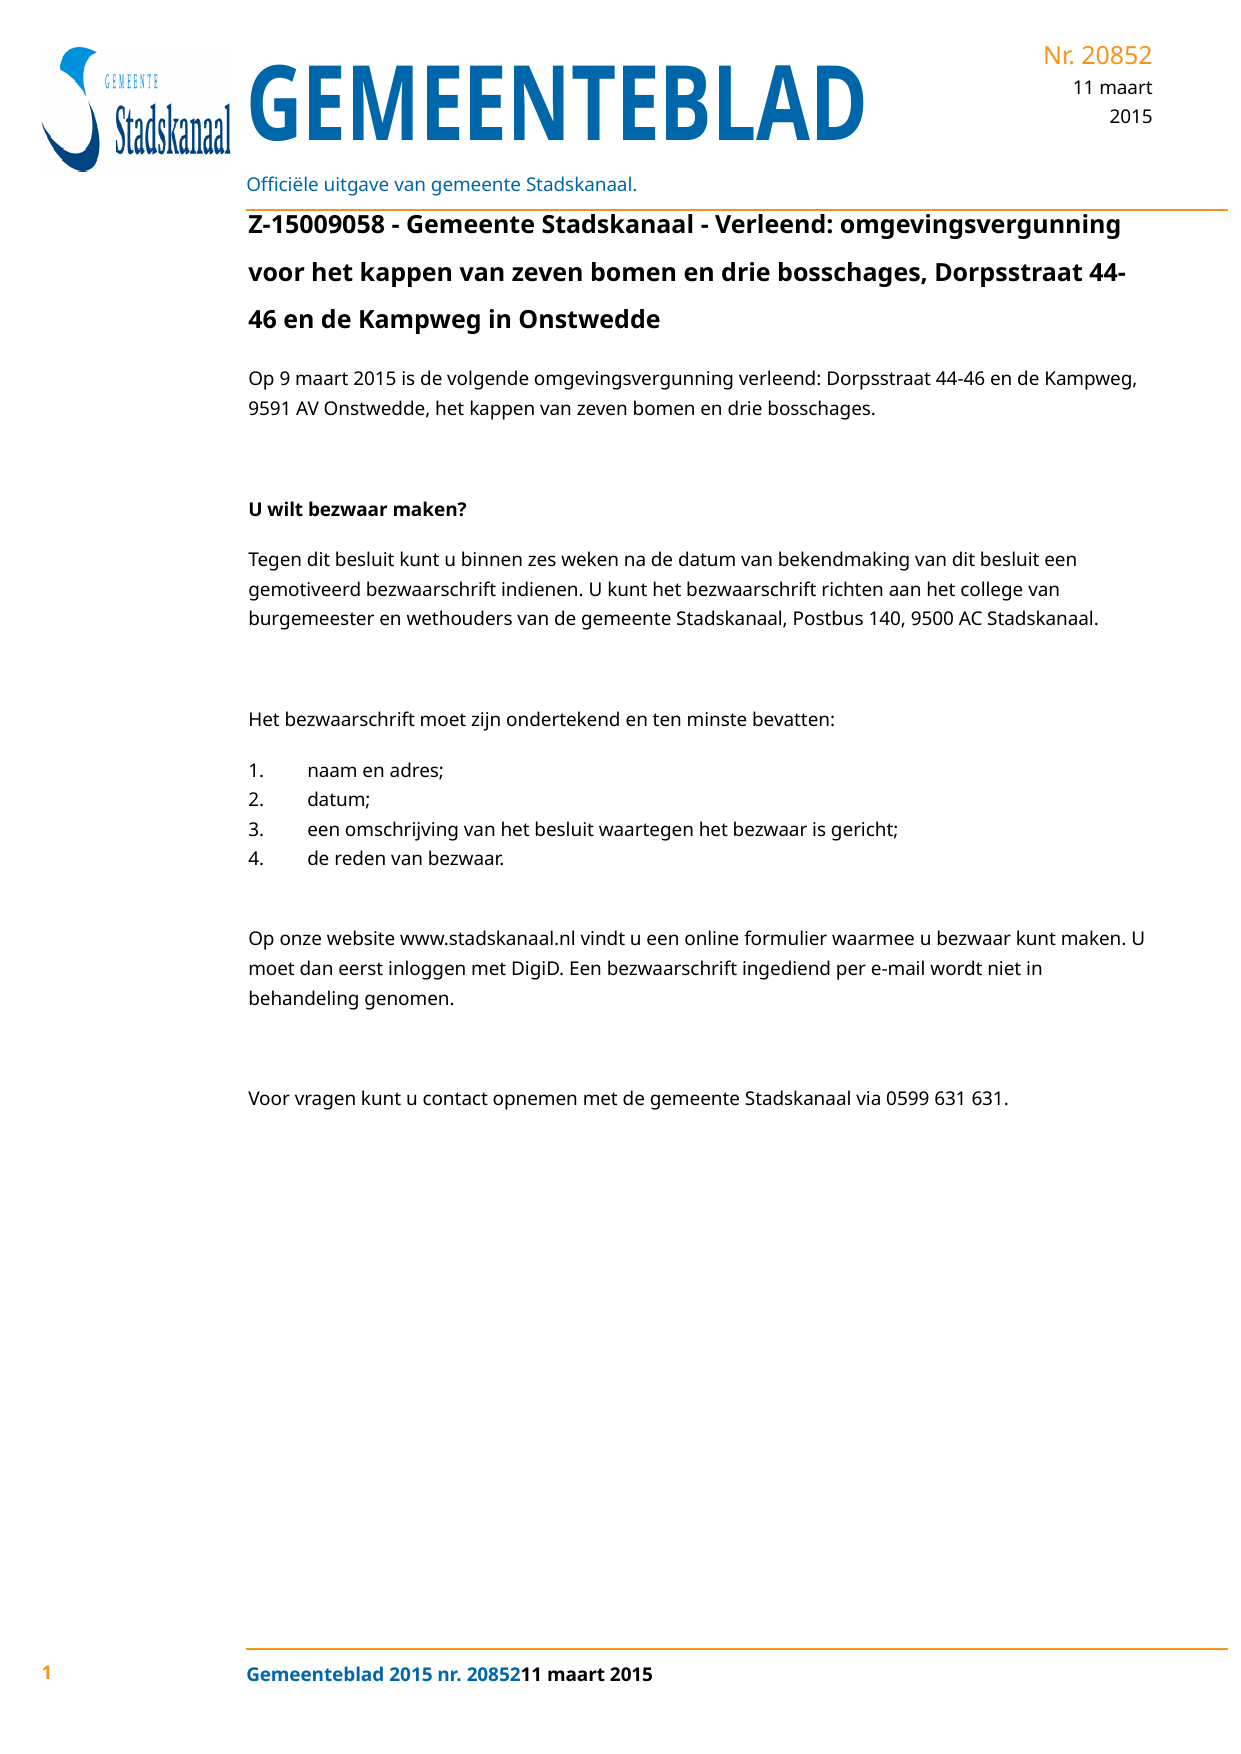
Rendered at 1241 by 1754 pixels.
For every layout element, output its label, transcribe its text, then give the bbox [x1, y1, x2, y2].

text Op 9 maart 2015 is de volgende omgevingsvergunning verleend: Dorpsstraat 44-46 en de Kampweg, 9591 AV Onstwedde, het kappen van zeven bomen en drie bosschages. [248, 366, 1152, 421]
text Tegen dit besluit kunt u binnen zes weken na de datum van bekendmaking van dit besluit een gemotiveerd bezwaarschrift indienen. U kunt het bezwaarschrift richten aan het college van burgemeester en wethouders van de gemeente Stadskanaal, Postbus 140, 9500 AC Stadskanaal. [248, 546, 1152, 631]
list datum; [248, 786, 1152, 812]
list een omschrijving van het besluit waartegen het bezwaar is gericht; [248, 816, 1152, 842]
text U wilt bezwaar maken? [248, 496, 1152, 522]
list de reden van bezwaar. [248, 846, 1152, 871]
list naam en adres; [248, 757, 1152, 782]
text Voor vragen kunt u contact opnemen met de gemeente Stadskanaal via 0599 631 631. [248, 1086, 1152, 1111]
picture [41, 47, 231, 172]
text Z-15009058 - Gemeente Stadskanaal - Verleend: omgevingsvergunning voor het kappen van zeven bomen en drie bosschages, Dorpsstraat 44- 46 en de Kampweg in Onstwedde [248, 211, 1152, 336]
text Het bezwaarschrift moet zijn ondertekend en ten minste bevatten: [248, 706, 1152, 732]
text Op onze website www.stadskanaal.nl vindt u een online formulier waarmee u bezwaar kunt maken. U moet dan eerst inloggen met DigiD. Een bezwaarschrift ingediend per e-mail wordt niet in behandeling genomen. [248, 926, 1152, 1010]
